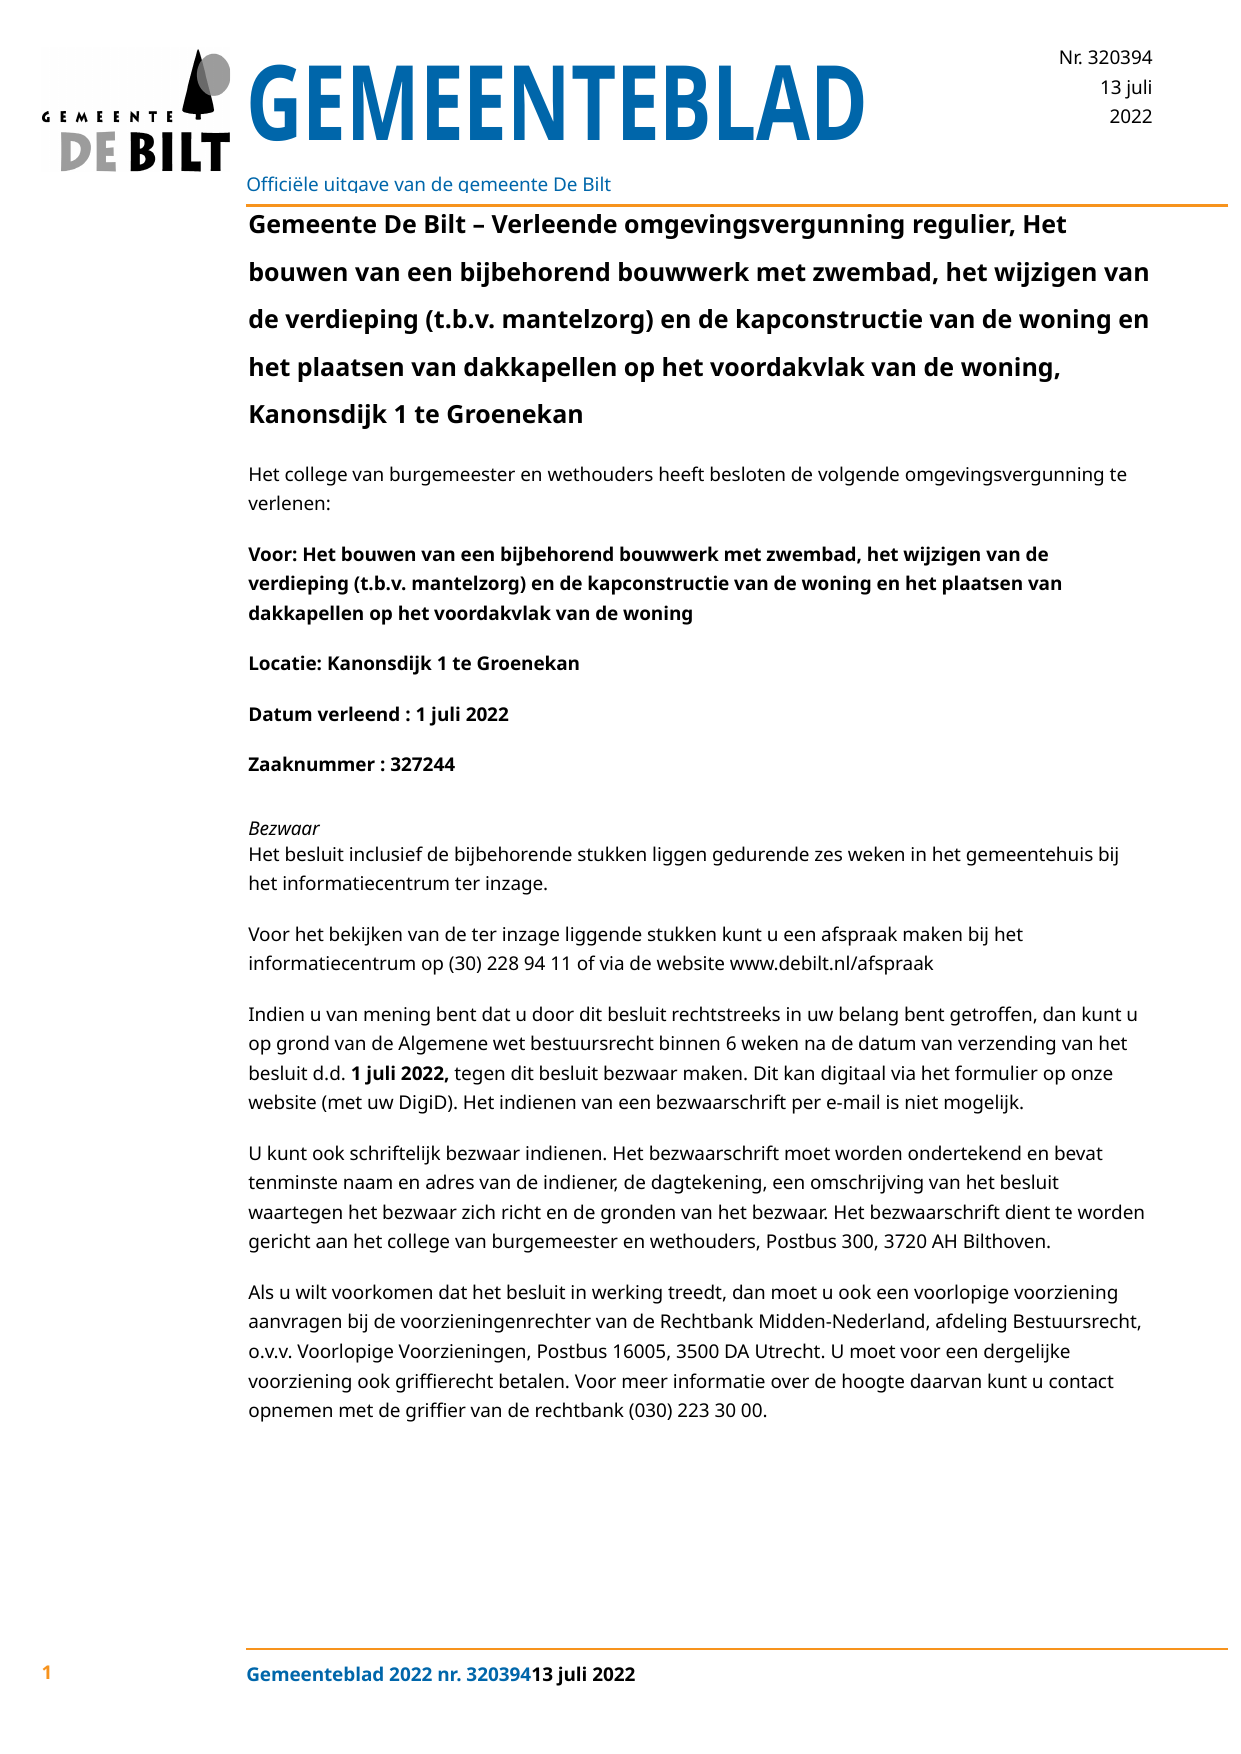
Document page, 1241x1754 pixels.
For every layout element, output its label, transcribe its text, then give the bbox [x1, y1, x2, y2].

text Voor: Het bouwen van een bijbehorend bouwwerk met zwembad, het wijzigen van de verdieping (t.b.v. mantelzorg) en de kapconstructie van de woning en het plaatsen van dakkapellen op het voordakvlak van de woning [248, 541, 1152, 626]
text Bezwaar [248, 815, 1152, 841]
text Locatie: Kanonsdijk 1 te Groenekan [248, 650, 1152, 676]
picture [41, 47, 231, 172]
text Als u wilt voorkomen dat het besluit in werking treedt, dan moet u ook een voorlopige voorziening aanvragen bij de voorzieningenrechter van de Rechtbank Midden-Nederland, afdeling Bestuursrecht, o.v.v. Voorlopige Voorzieningen, Postbus 16005, 3500 DA Utrecht. U moet voor een dergelijke voorziening ook griffierecht betalen. Voor meer informatie over de hoogte daarvan kunt u contact opnemen met de griffier van de rechtbank (030) 223 30 00. [248, 1279, 1152, 1423]
text Het college van burgemeester en wethouders heeft besloten de volgende omgevingsvergunning te verlenen: [248, 461, 1152, 516]
text Gemeente De Bilt – Verleende omgevingsvergunning regulier, Het bouwen van een bijbehorend bouwwerk met zwembad, het wijzigen van de verdieping (t.b.v. mantelzorg) en de kapconstructie van de woning en het plaatsen van dakkapellen op het voordakvlak van de woning, Kanonsdijk 1 te Groenekan [248, 207, 1152, 431]
text Voor het bekijken van de ter inzage liggende stukken kunt u een afspraak maken bij het informatiecentrum op (30) 228 94 11 of via de website www.debilt.nl/afspraak [248, 921, 1152, 976]
text Datum verleend : 1 juli 2022 [248, 701, 1152, 726]
text Het besluit inclusief de bijbehorende stukken liggen gedurende zes weken in het gemeentehuis bij het informatiecentrum ter inzage. [248, 841, 1152, 896]
text Indien u van mening bent dat u door dit besluit rechtstreeks in uw belang bent getroffen, dan kunt u op grond van de Algemene wet bestuursrecht binnen 6 weken na de datum van verzending van het besluit d.d. 1 juli 2022, tegen dit besluit bezwaar maken. Dit kan digitaal via het formulier op onze website (met uw DigiD). Het indienen van een bezwaarschrift per e-mail is niet mogelijk. [248, 1001, 1152, 1115]
text U kunt ook schriftelijk bezwaar indienen. Het bezwaarschrift moet worden ondertekend en bevat tenminste naam en adres van de indiener, de dagtekening, een omschrijving van het besluit waartegen het bezwaar zich richt en de gronden van het bezwaar. Het bezwaarschrift dient te worden gericht aan het college van burgemeester en wethouders, Postbus 300, 3720 AH Bilthoven. [248, 1140, 1152, 1254]
text Zaaknummer : 327244 [248, 751, 1152, 777]
